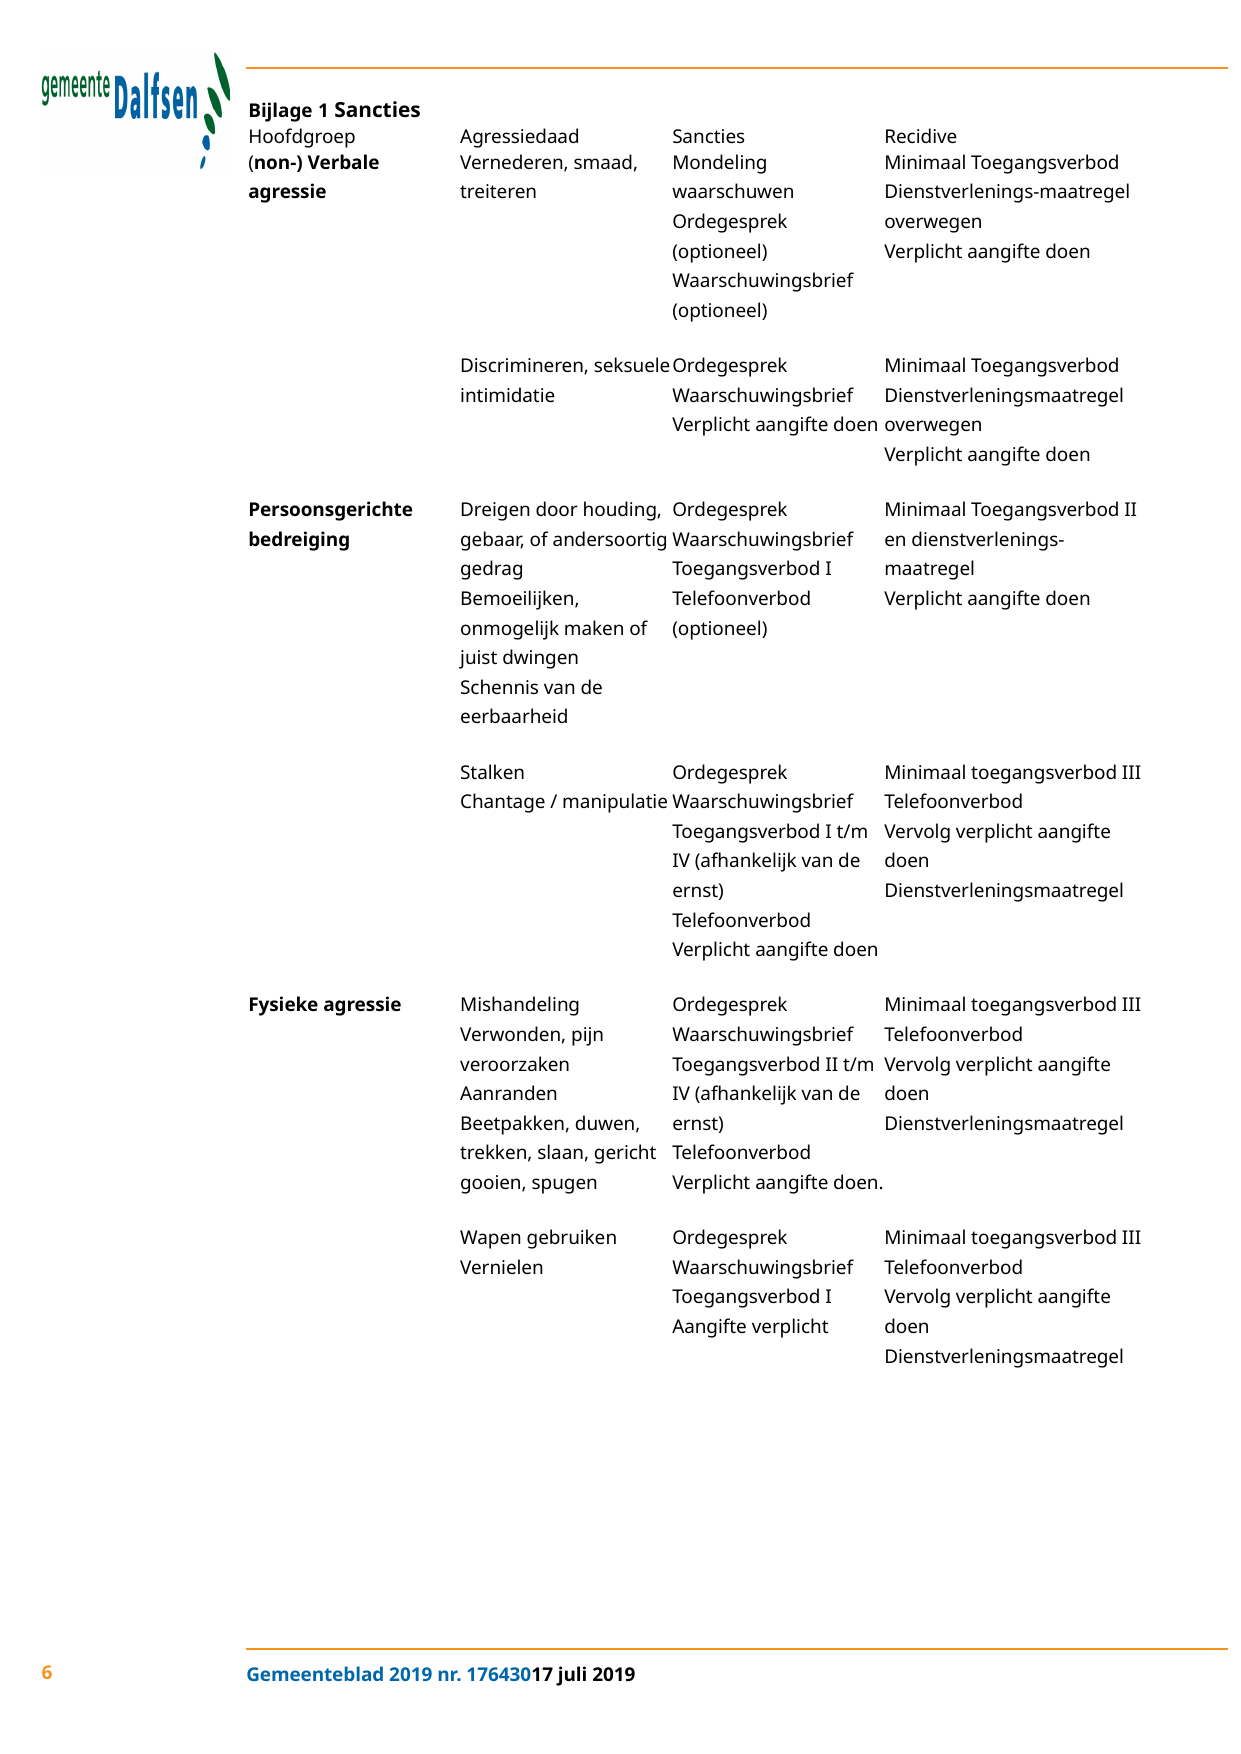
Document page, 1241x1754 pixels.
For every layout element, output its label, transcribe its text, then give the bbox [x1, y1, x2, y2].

table_cell Fysieke agressie [248, 992, 460, 1224]
table_cell Minimaal Toegangsverbod II en dienstverlenings-maatregel Verplicht aangifte doen [884, 496, 1152, 759]
table_cell (non-) Verbale agressie [248, 149, 460, 352]
text Bijlage 1 Sancties [248, 95, 1152, 123]
table_cell Ordegesprek Waarschuwingsbrief Toegangsverbod I Aangifte verplicht [672, 1225, 884, 1398]
table_cell Persoonsgerichte bedreiging [248, 496, 460, 759]
table_cell Ordegesprek Waarschuwingsbrief Toegangsverbod I Telefoonverbod (optioneel) [672, 496, 884, 759]
table_cell Stalken Chantage / manipulatie [460, 759, 672, 992]
table_cell Ordegesprek Waarschuwingsbrief Verplicht aangifte doen [672, 353, 884, 496]
table_cell Minimaal toegangsverbod III Telefoonverbod Vervolg verplicht aangifte doen Dienstverleningsmaatregel [884, 992, 1152, 1224]
table_header Sancties [672, 124, 884, 149]
table_cell [248, 353, 460, 496]
table_cell Mishandeling Verwonden, pijn veroorzaken Aanranden Beetpakken, duwen, trekken, slaan, gericht gooien, spugen [460, 992, 672, 1224]
table_cell Minimaal toegangsverbod III Telefoonverbod Vervolg verplicht aangifte doen Dienstverleningsmaatregel [884, 1225, 1152, 1398]
table_cell [248, 759, 460, 992]
table_cell Ordegesprek Waarschuwingsbrief Toegangsverbod I t/m IV (afhankelijk van de ernst) Telefoonverbod Verplicht aangifte doen [672, 759, 884, 992]
table_cell Minimaal Toegangsverbod Dienstverlenings-maatregel overwegen Verplicht aangifte doen [884, 149, 1152, 352]
table_cell Minimaal Toegangsverbod Dienstverleningsmaatregel overwegen Verplicht aangifte doen [884, 353, 1152, 496]
picture [41, 47, 231, 172]
table_cell Wapen gebruiken Vernielen [460, 1225, 672, 1398]
table_cell Mondeling waarschuwen Ordegesprek (optioneel) Waarschuwingsbrief (optioneel) [672, 149, 884, 352]
table_cell Dreigen door houding, gebaar, of andersoortig gedrag Bemoeilijken, onmogelijk maken of juist dwingen Schennis van de eerbaarheid [460, 496, 672, 759]
table_cell [248, 1225, 460, 1398]
table_cell Vernederen, smaad, treiteren [460, 149, 672, 352]
table_cell Ordegesprek Waarschuwingsbrief Toegangsverbod II t/m IV (afhankelijk van de ernst) Telefoonverbod Verplicht aangifte doen. [672, 992, 884, 1224]
table_header Recidive [884, 124, 1152, 149]
table_cell Minimaal toegangsverbod III Telefoonverbod Vervolg verplicht aangifte doen Dienstverleningsmaatregel [884, 759, 1152, 992]
table_header Agressiedaad [460, 124, 672, 149]
table_header Hoofdgroep [248, 124, 460, 149]
table_cell Discrimineren, seksuele intimidatie [460, 353, 672, 496]
